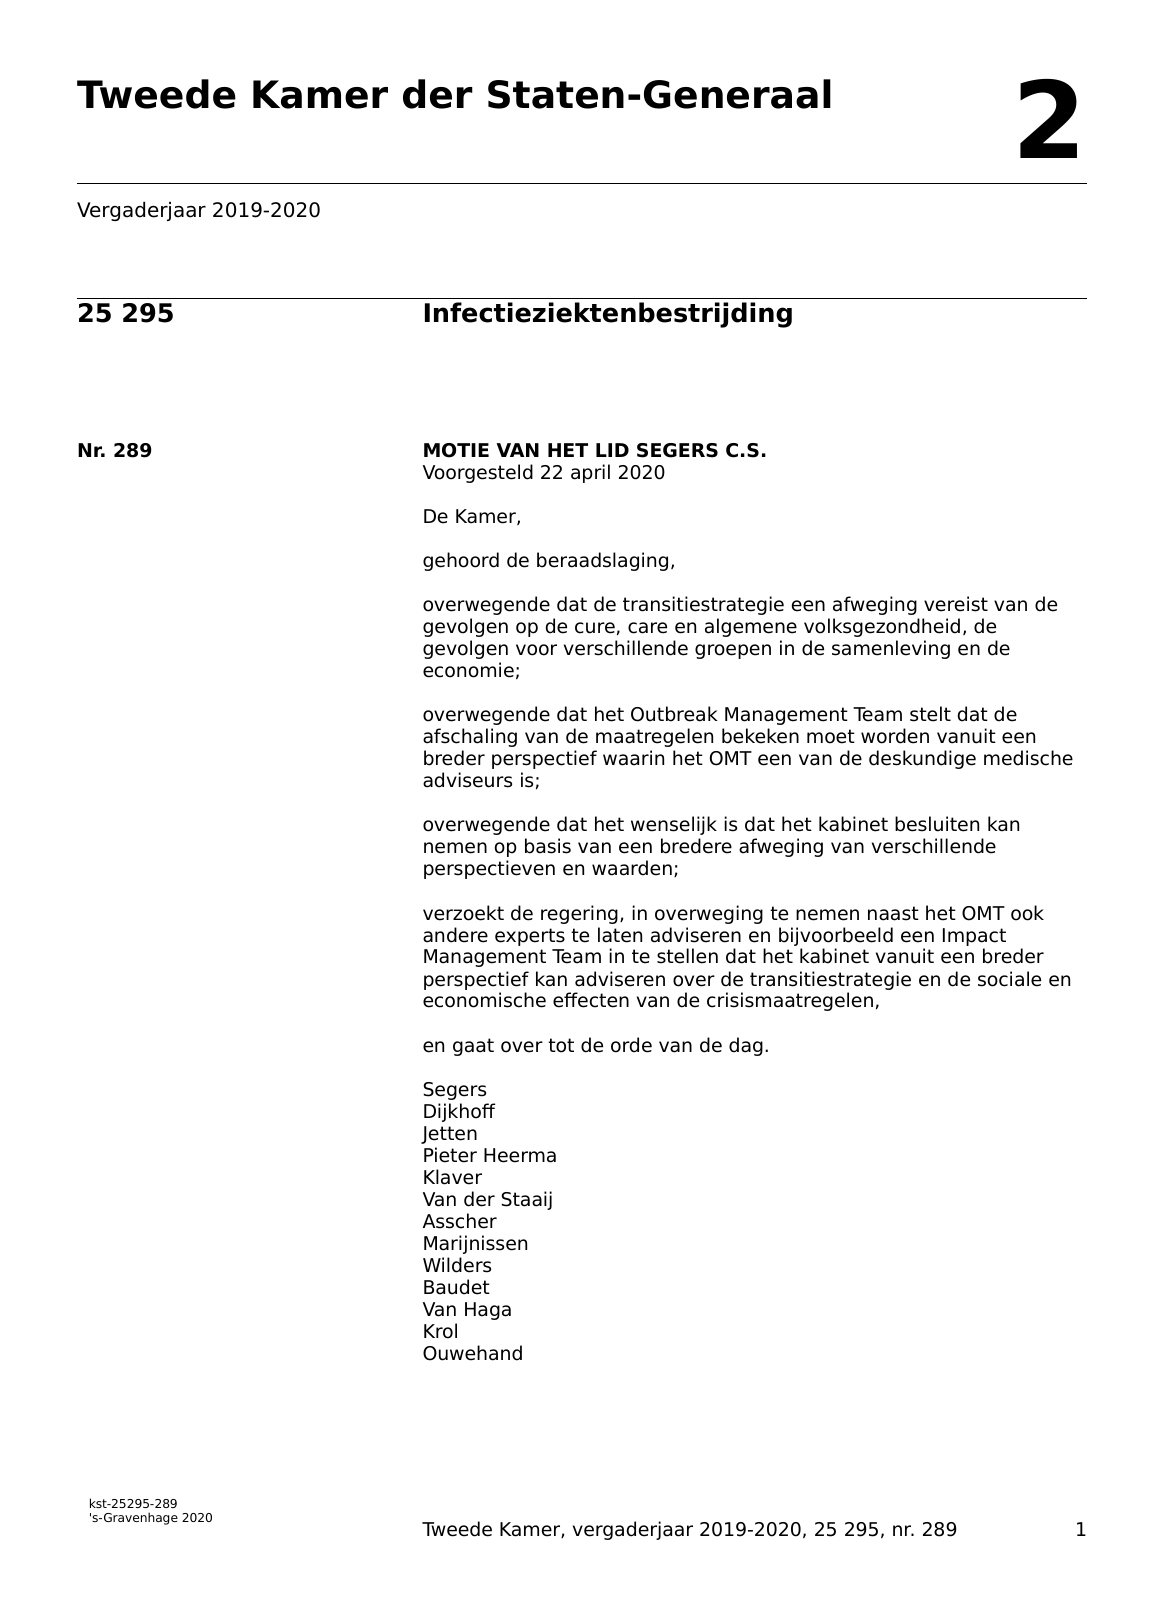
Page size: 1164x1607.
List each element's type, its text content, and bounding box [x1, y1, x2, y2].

text Krol [422, 1321, 1087, 1342]
text Wilders [422, 1254, 1087, 1277]
text Pieter Heerma [422, 1145, 1087, 1167]
subtitle Nr. 289 MOTIE VAN HET LID SEGERS C.S. [77, 440, 1087, 462]
text De Kamer, [422, 506, 1087, 528]
text Ouwehand [422, 1342, 1087, 1364]
text Van Haga [422, 1298, 1087, 1321]
text Asscher [422, 1211, 1087, 1233]
text Dijkhoff [422, 1101, 1087, 1123]
text en gaat over tot de orde van de dag. [422, 1034, 1087, 1057]
text Jetten [422, 1123, 1087, 1145]
text kst-25295-289 [88, 1497, 323, 1511]
text gehoord de beraadslaging, [422, 550, 1087, 572]
table_cell Vergaderjaar 2019-2020 [77, 184, 1087, 298]
text verzoekt de regering, in overweging te nemen naast het OMT ook andere experts te laten adviseren en bijvoorbeeld een Impact Management Team in te stellen dat het kabinet vanuit een breder perspectief kan adviseren over de transitiestrategie en de sociale en economische effecten van de crisismaatregelen, [422, 902, 1087, 1012]
text Baudet [422, 1277, 1087, 1298]
text Segers [422, 1079, 1087, 1101]
text Klaver [422, 1167, 1087, 1189]
text overwegende dat de transitiestrategie een afweging vereist van de gevolgen op de cure, care en algemene volksgezondheid, de gevolgen voor verschillende groepen in de samenleving en de economie; [422, 594, 1087, 682]
text Van der Staaij [422, 1189, 1087, 1211]
text Voorgesteld 22 april 2020 [422, 462, 1087, 484]
text overwegende dat het wenselijk is dat het kabinet besluiten kan nemen op basis van een bredere afweging van verschillende perspectieven en waarden; [422, 814, 1087, 880]
text overwegende dat het Outbreak Management Team stelt dat de afschaling van de maatregelen bekeken moet worden vanuit een breder perspectief waarin het OMT een van de deskundige medische adviseurs is; [422, 704, 1087, 792]
text 's-Gravenhage 2020 [88, 1511, 323, 1525]
table_header 2 [886, 59, 1087, 183]
subtitle 25 295 Infectieziektenbestrijding [77, 299, 1087, 329]
table_header Tweede Kamer der Staten-Generaal [77, 59, 886, 183]
text Marijnissen [422, 1233, 1087, 1254]
